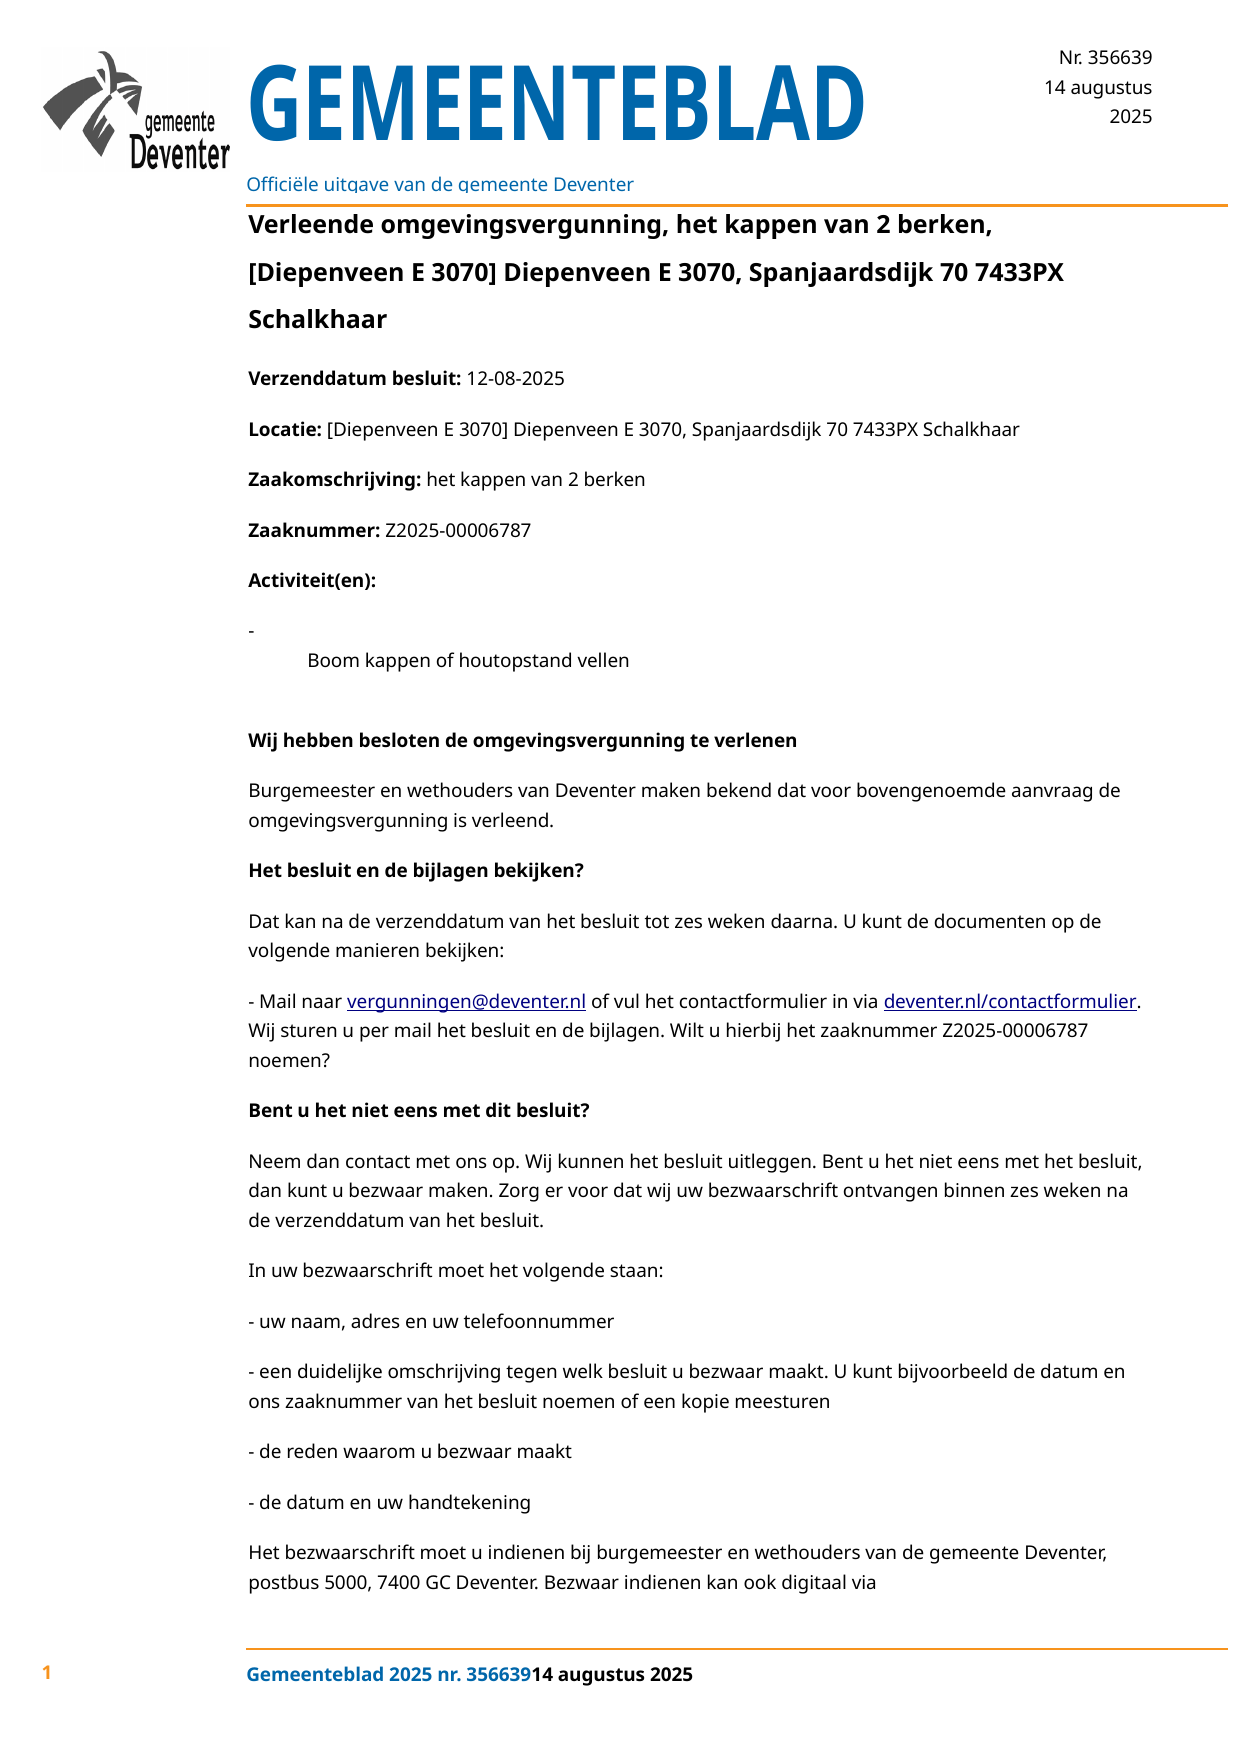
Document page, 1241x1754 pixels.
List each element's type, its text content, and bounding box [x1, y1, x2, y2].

text - een duidelijke omschrijving tegen welk besluit u bezwaar maakt. U kunt bijvoorbeeld de datum en ons zaaknummer van het besluit noemen of een kopie meesturen [248, 1358, 1152, 1414]
text - uw naam, adres en uw telefoonnummer [248, 1308, 1152, 1334]
text Het bezwaarschrift moet u indienen bij burgemeester en wethouders van de gemeente Deventer, postbus 5000, 7400 GC Deventer. Bezwaar indienen kan ook digitaal via [248, 1539, 1152, 1594]
text Verleende omgevingsvergunning, het kappen van 2 berken, [Diepenveen E 3070] Diepenveen E 3070, Spanjaardsdijk 70 7433PX Schalkhaar [248, 207, 1152, 336]
text Verzenddatum besluit: 12-08-2025 [248, 366, 1152, 391]
text Zaaknummer: Z2025-00006787 [248, 517, 1152, 542]
text Wij hebben besloten de omgevingsvergunning te verlenen [248, 727, 1152, 753]
text In uw bezwaarschrift moet het volgende staan: [248, 1258, 1152, 1283]
text Dat kan na de verzenddatum van het besluit tot zes weken daarna. U kunt de documenten op de volgende manieren bekijken: [248, 908, 1152, 963]
list Boom kappen of houtopstand vellen [248, 647, 1152, 673]
text - de reden waarom u bezwaar maakt [248, 1438, 1152, 1464]
picture [41, 47, 231, 172]
text Neem dan contact met ons op. Wij kunnen het besluit uitleggen. Bent u het niet eens met het besluit, dan kunt u bezwaar maken. Zorg er voor dat wij uw bezwaarschrift ontvangen binnen zes weken na de verzenddatum van het besluit. [248, 1148, 1152, 1233]
text - Mail naar vergunningen@deventer.nl of vul het contactformulier in via deventer.nl/contactformulier. Wij sturen u per mail het besluit en de bijlagen. Wilt u hierbij het zaaknummer Z2025-00006787 noemen? [248, 988, 1152, 1073]
text Burgemeester en wethouders van Deventer maken bekend dat voor bovengenoemde aanvraag de omgevingsvergunning is verleend. [248, 778, 1152, 833]
text Activiteit(en): [248, 567, 1152, 593]
text Locatie: [Diepenveen E 3070] Diepenveen E 3070, Spanjaardsdijk 70 7433PX Schalkhaar [248, 416, 1152, 442]
text Zaakomschrijving: het kappen van 2 berken [248, 466, 1152, 492]
text Bent u het niet eens met dit besluit? [248, 1098, 1152, 1123]
text - de datum en uw handtekening [248, 1489, 1152, 1514]
text Het besluit en de bijlagen bekijken? [248, 858, 1152, 883]
